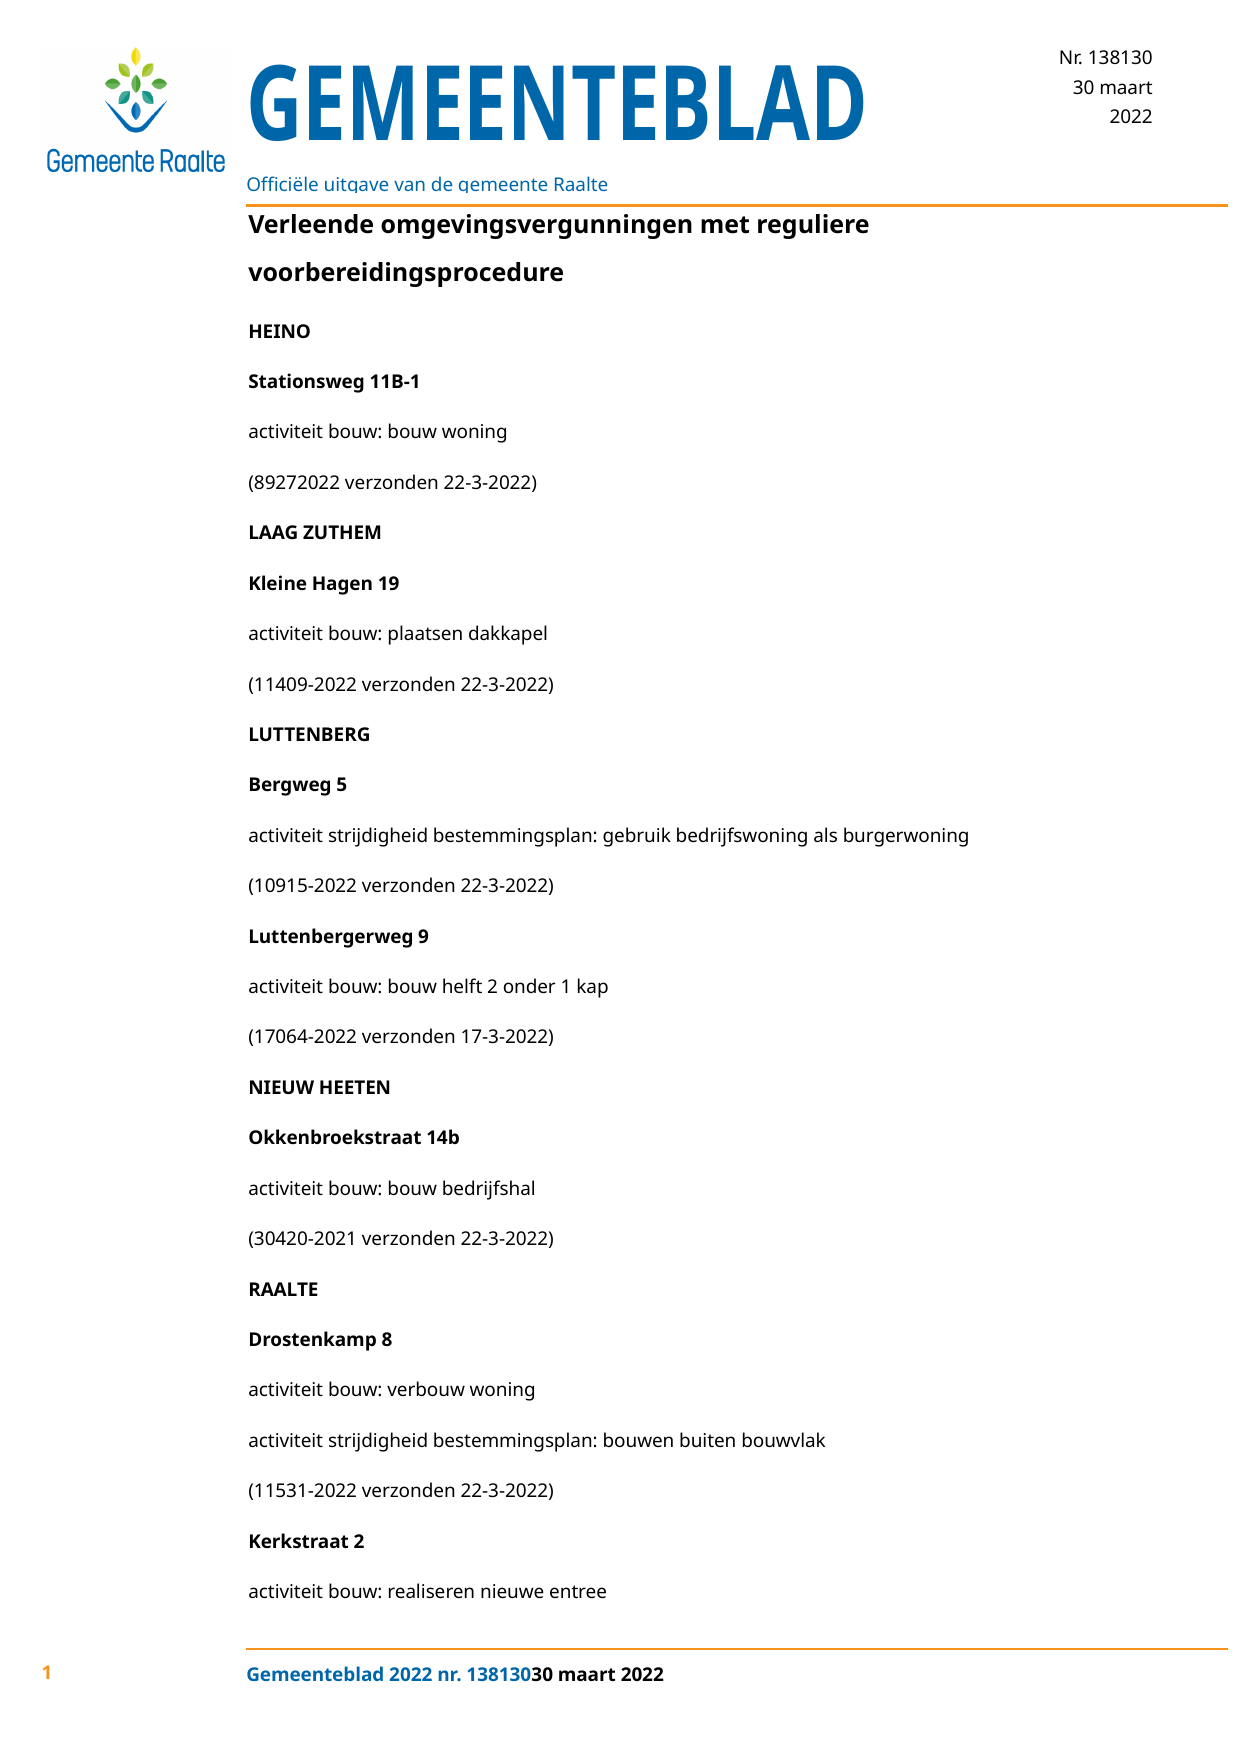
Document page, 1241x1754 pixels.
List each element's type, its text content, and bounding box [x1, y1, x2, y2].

text Luttenbergerweg 9 [248, 923, 1152, 949]
text LUTTENBERG [248, 721, 1152, 747]
text Okkenbroekstraat 14b [248, 1124, 1152, 1150]
text activiteit bouw: realiseren nieuwe entree [248, 1578, 1152, 1604]
text Drostenkamp 8 [248, 1326, 1152, 1352]
text (10915-2022 verzonden 22-3-2022) [248, 872, 1152, 898]
text Kerkstraat 2 [248, 1528, 1152, 1554]
picture [41, 47, 231, 172]
text (11531-2022 verzonden 22-3-2022) [248, 1477, 1152, 1503]
text Kleine Hagen 19 [248, 570, 1152, 596]
text Bergweg 5 [248, 772, 1152, 797]
text activiteit strijdigheid bestemmingsplan: gebruik bedrijfswoning als burgerwoning [248, 822, 1152, 848]
text Verleende omgevingsvergunningen met reguliere voorbereidingsprocedure [248, 207, 1152, 288]
text activiteit bouw: plaatsen dakkapel [248, 620, 1152, 646]
text Stationsweg 11B-1 [248, 368, 1152, 394]
text activiteit strijdigheid bestemmingsplan: bouwen buiten bouwvlak [248, 1427, 1152, 1453]
text HEINO [248, 318, 1152, 344]
text activiteit bouw: verbouw woning [248, 1377, 1152, 1402]
text (17064-2022 verzonden 17-3-2022) [248, 1024, 1152, 1049]
text (89272022 verzonden 22-3-2022) [248, 469, 1152, 495]
text activiteit bouw: bouw helft 2 onder 1 kap [248, 973, 1152, 999]
text RAALTE [248, 1276, 1152, 1302]
text (11409-2022 verzonden 22-3-2022) [248, 671, 1152, 697]
text LAAG ZUTHEM [248, 519, 1152, 545]
text activiteit bouw: bouw woning [248, 419, 1152, 444]
text activiteit bouw: bouw bedrijfshal [248, 1175, 1152, 1201]
text (30420-2021 verzonden 22-3-2022) [248, 1225, 1152, 1251]
text NIEUW HEETEN [248, 1074, 1152, 1100]
